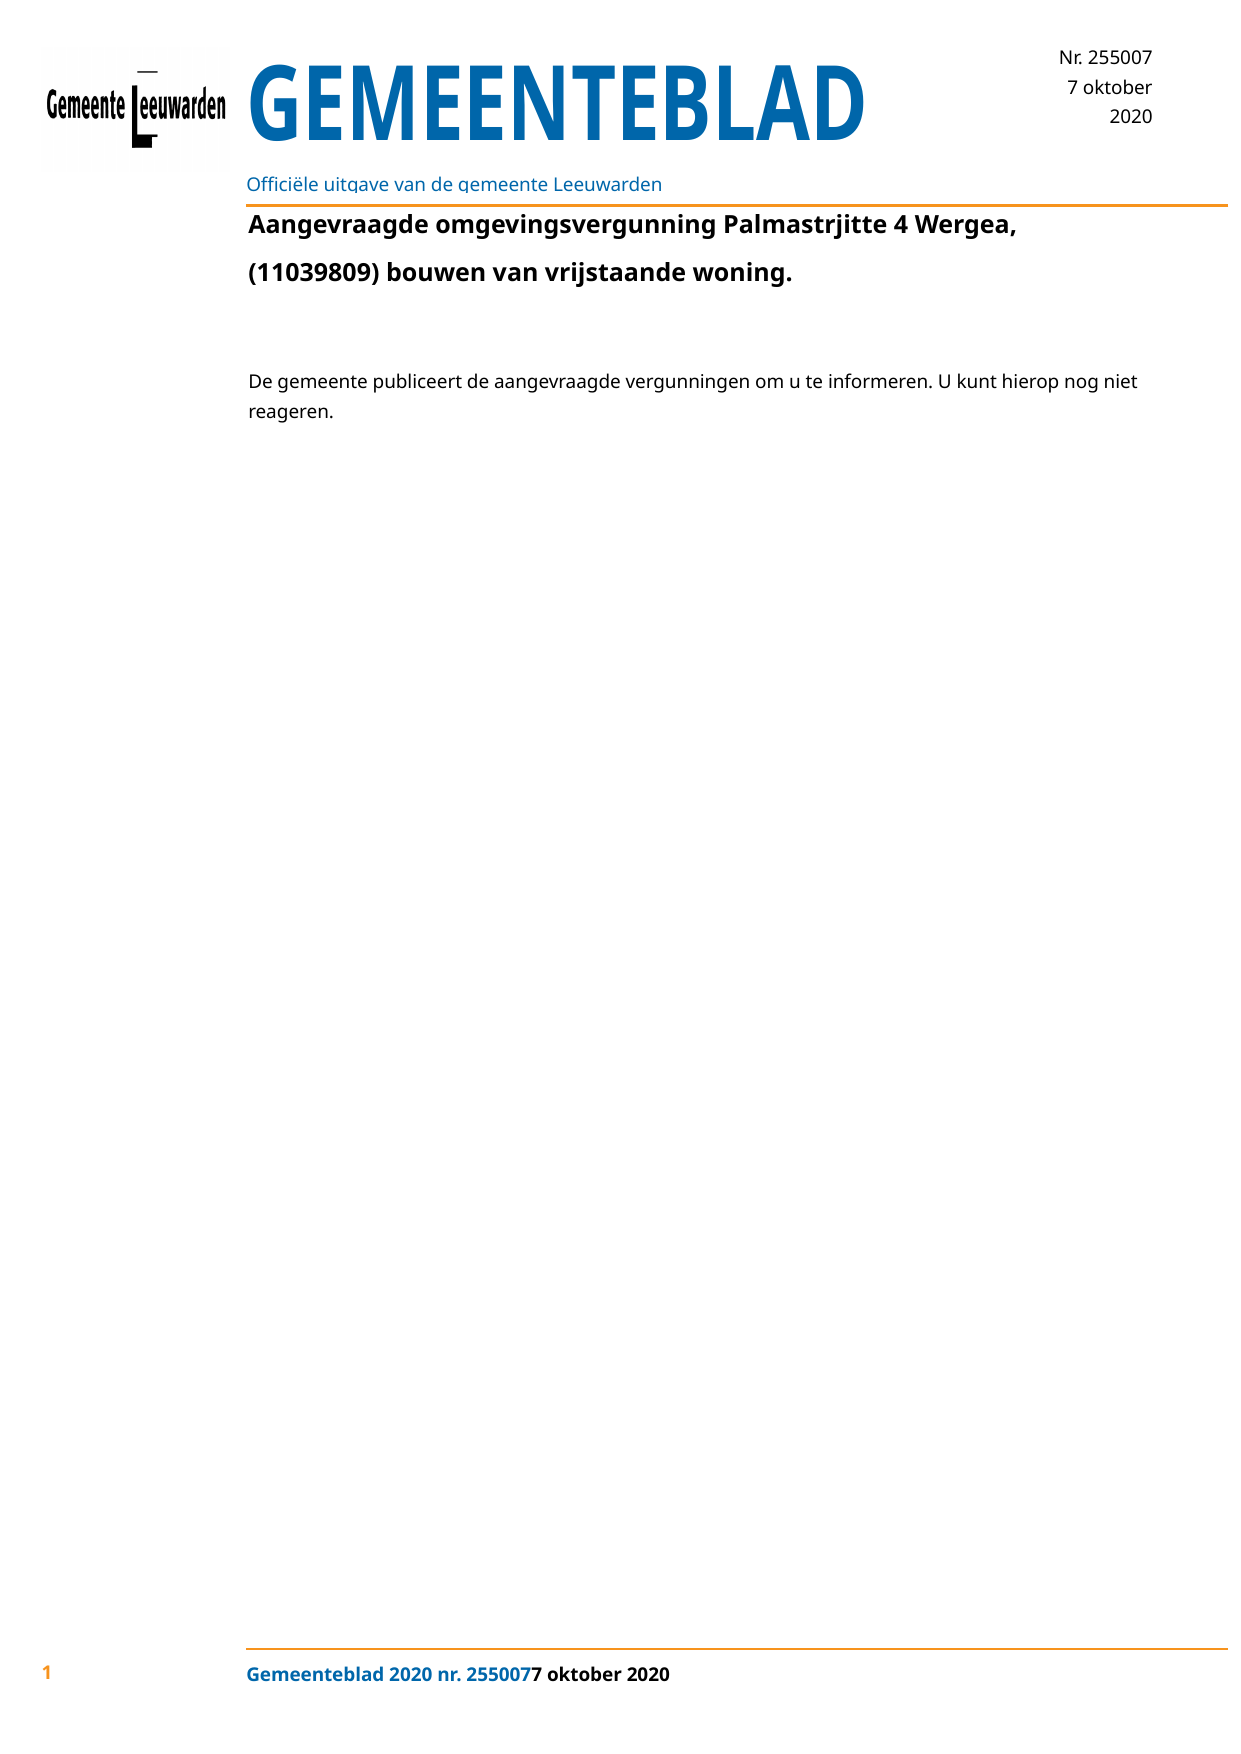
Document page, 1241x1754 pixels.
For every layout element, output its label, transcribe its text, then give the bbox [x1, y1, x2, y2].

text Aangevraagde omgevingsvergunning Palmastrjitte 4 Wergea, (11039809) bouwen van vrijstaande woning. [248, 207, 1152, 288]
picture [41, 47, 231, 172]
text De gemeente publiceert de aangevraagde vergunningen om u te informeren. U kunt hierop nog niet reageren. [248, 368, 1152, 424]
